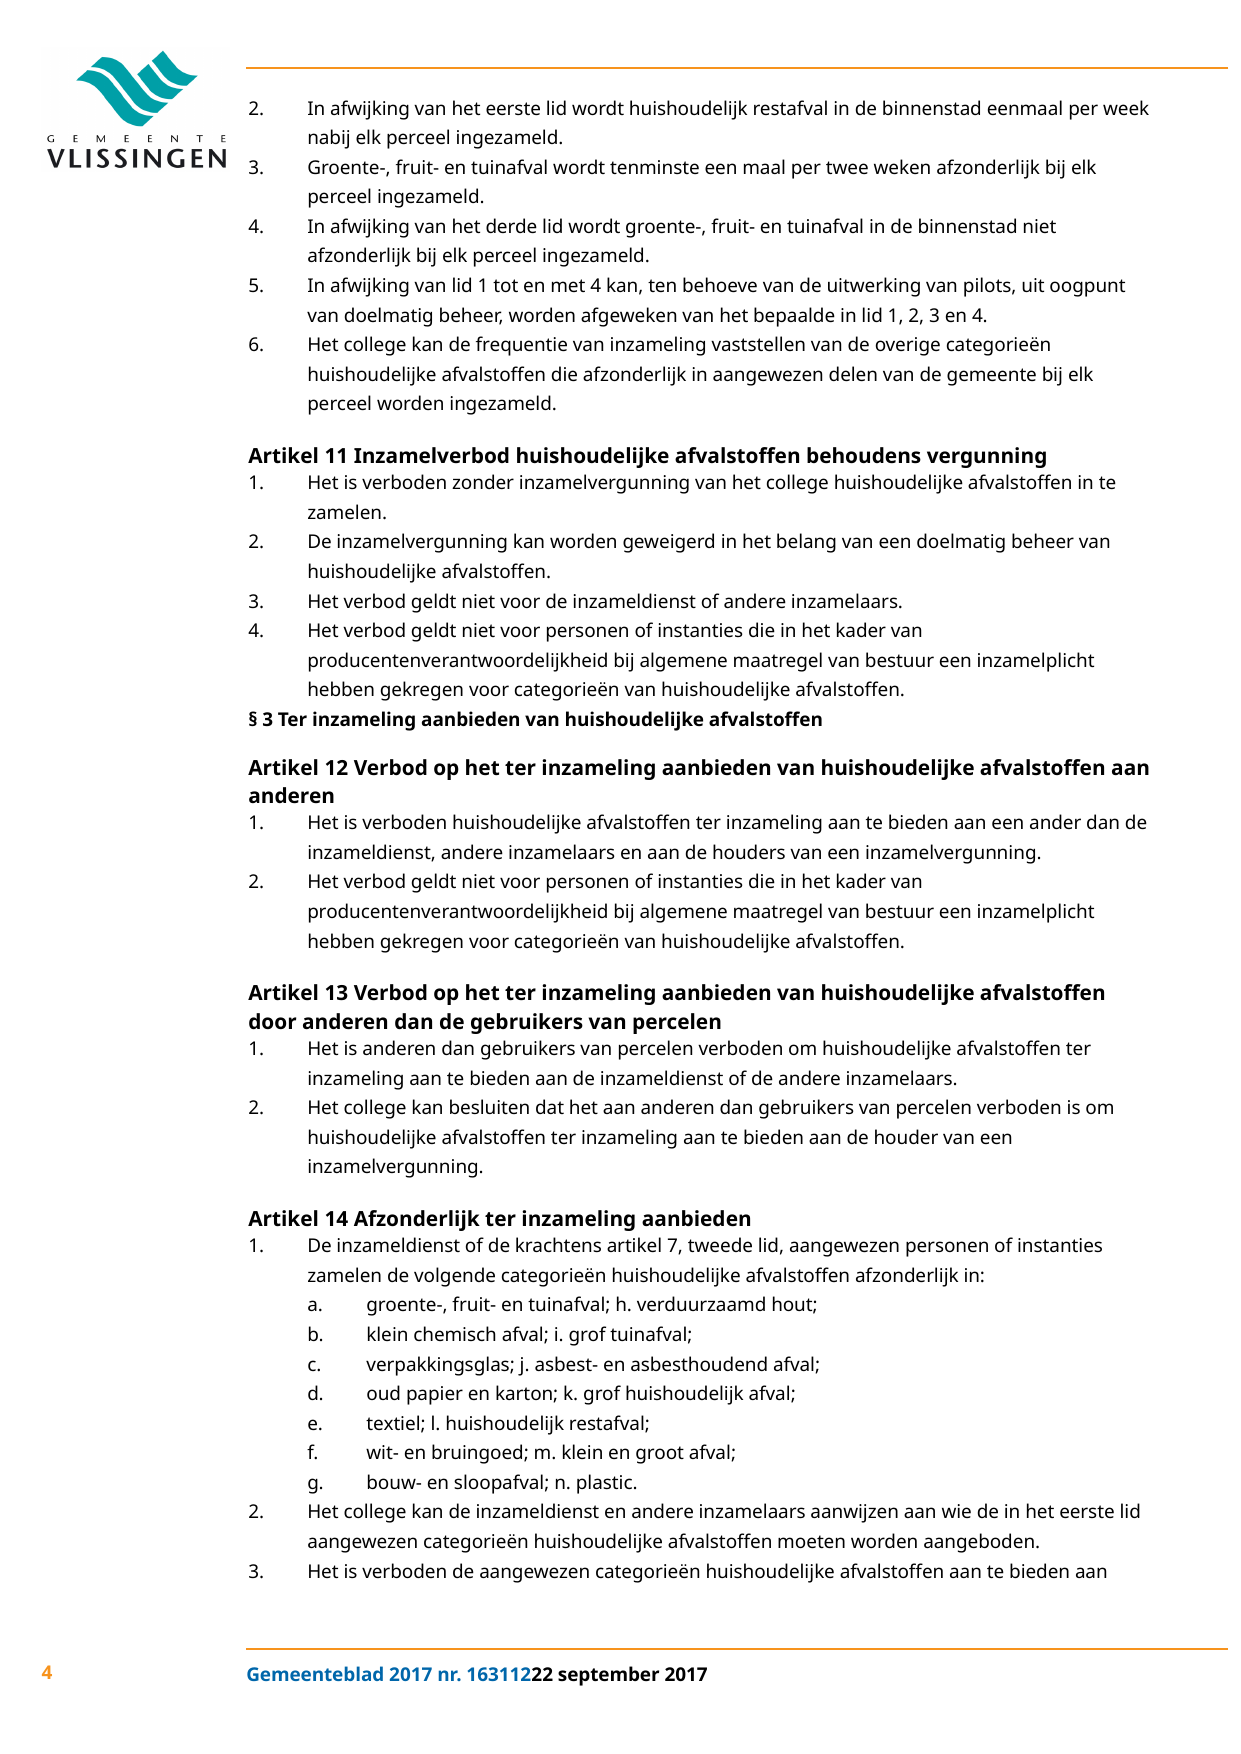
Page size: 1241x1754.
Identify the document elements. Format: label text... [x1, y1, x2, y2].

list oud papier en karton; k. grof huishoudelijk afval; [307, 1380, 1152, 1406]
text § 3 Ter inzameling aanbieden van huishoudelijke afvalstoffen [248, 706, 1152, 732]
picture [41, 47, 231, 172]
list Het verbod geldt niet voor personen of instanties die in het kader van producentenverantwoordelijkheid bij algemene maatregel van bestuur een inzamelplicht hebben gekregen voor categorieën van huishoudelijke afvalstoffen. [248, 869, 1152, 954]
list textiel; l. huishoudelijk restafval; [307, 1410, 1152, 1436]
list De inzameldienst of de krachtens artikel 7, tweede lid, aangewezen personen of instanties zamelen de volgende categorieën huishoudelijke afvalstoffen afzonderlijk in: [248, 1232, 1152, 1288]
list Het verbod geldt niet voor de inzameldienst of andere inzamelaars. [248, 588, 1152, 613]
list Het is verboden de aangewezen categorieën huishoudelijke afvalstoffen aan te bieden aan [248, 1558, 1152, 1583]
text Artikel 14 Afzonderlijk ter inzameling aanbieden [248, 1204, 1152, 1232]
list Het verbod geldt niet voor personen of instanties die in het kader van producentenverantwoordelijkheid bij algemene maatregel van bestuur een inzamelplicht hebben gekregen voor categorieën van huishoudelijke afvalstoffen. [248, 617, 1152, 702]
list Het is verboden zonder inzamelvergunning van het college huishoudelijke afvalstoffen in te zamelen. [248, 469, 1152, 525]
list In afwijking van het derde lid wordt groente-, fruit- en tuinafval in de binnenstad niet afzonderlijk bij elk perceel ingezameld. [248, 213, 1152, 268]
list Groente-, fruit- en tuinafval wordt tenminste een maal per twee weken afzonderlijk bij elk perceel ingezameld. [248, 154, 1152, 209]
list bouw- en sloopafval; n. plastic. [307, 1469, 1152, 1495]
list Het college kan de frequentie van inzameling vaststellen van de overige categorieën huishoudelijke afvalstoffen die afzonderlijk in aangewezen delen van de gemeente bij elk perceel worden ingezameld. [248, 331, 1152, 416]
list Het college kan de inzameldienst en andere inzamelaars aanwijzen aan wie de in het eerste lid aangewezen categorieën huishoudelijke afvalstoffen moeten worden aangeboden. [248, 1499, 1152, 1554]
list verpakkingsglas; j. asbest- en asbesthoudend afval; [307, 1351, 1152, 1376]
list Het is anderen dan gebruikers van percelen verboden om huishoudelijke afvalstoffen ter inzameling aan te bieden aan de inzameldienst of de andere inzamelaars. [248, 1035, 1152, 1091]
list In afwijking van het eerste lid wordt huishoudelijk restafval in de binnenstad eenmaal per week nabij elk perceel ingezameld. [248, 95, 1152, 150]
text Artikel 12 Verbod op het ter inzameling aanbieden van huishoudelijke afvalstoffen aan anderen [248, 753, 1152, 809]
text Artikel 13 Verbod op het ter inzameling aanbieden van huishoudelijke afvalstoffen door anderen dan de gebruikers van percelen [248, 978, 1152, 1035]
list De inzamelvergunning kan worden geweigerd in het belang van een doelmatig beheer van huishoudelijke afvalstoffen. [248, 529, 1152, 584]
list groente-, fruit- en tuinafval; h. verduurzaamd hout; [307, 1292, 1152, 1317]
list wit- en bruingoed; m. klein en groot afval; [307, 1439, 1152, 1465]
text Artikel 11 Inzamelverbod huishoudelijke afvalstoffen behoudens vergunning [248, 441, 1152, 469]
list Het is verboden huishoudelijke afvalstoffen ter inzameling aan te bieden aan een ander dan de inzameldienst, andere inzamelaars en aan de houders van een inzamelvergunning. [248, 809, 1152, 865]
list Het college kan besluiten dat het aan anderen dan gebruikers van percelen verboden is om huishoudelijke afvalstoffen ter inzameling aan te bieden aan de houder van een inzamelvergunning. [248, 1094, 1152, 1179]
list In afwijking van lid 1 tot en met 4 kan, ten behoeve van de uitwerking van pilots, uit oogpunt van doelmatig beheer, worden afgeweken van het bepaalde in lid 1, 2, 3 en 4. [248, 272, 1152, 328]
list klein chemisch afval; i. grof tuinafval; [307, 1321, 1152, 1347]
